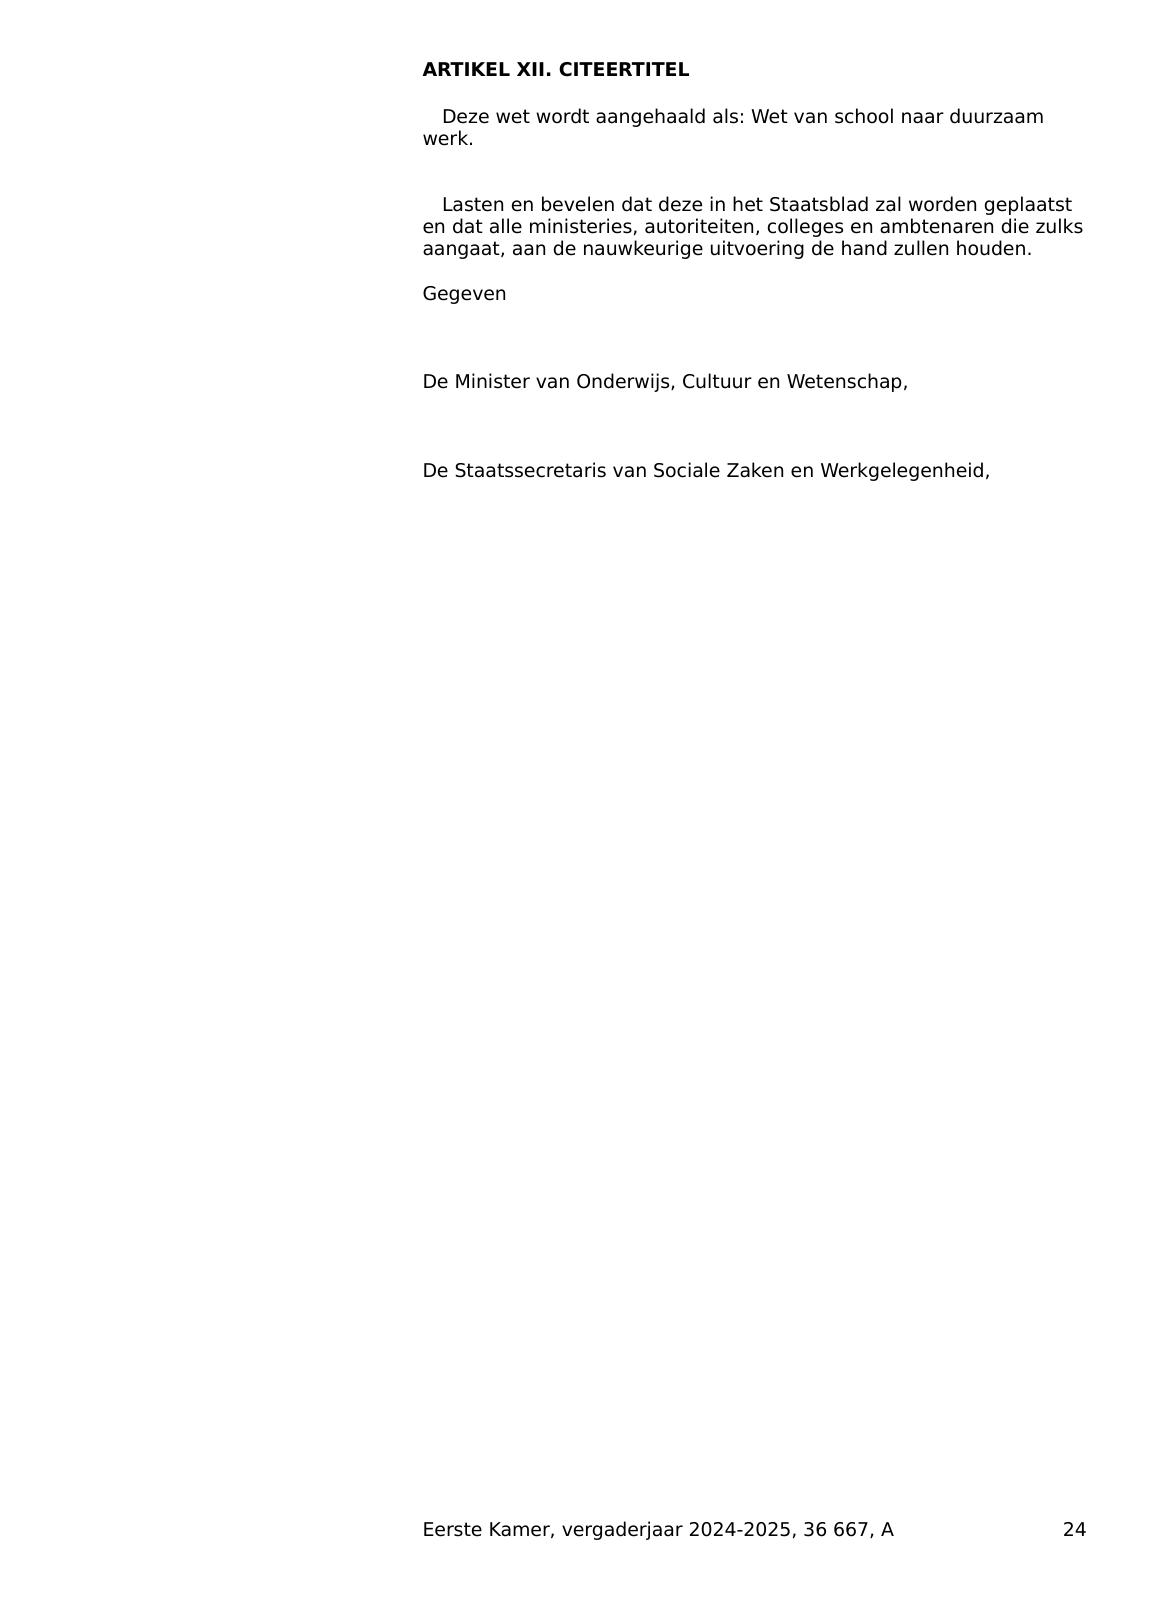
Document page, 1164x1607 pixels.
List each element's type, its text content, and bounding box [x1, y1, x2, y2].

text De Minister van Onderwijs, Cultuur en Wetenschap, [422, 371, 1087, 393]
text Lasten en bevelen dat deze in het Staatsblad zal worden geplaatst en dat alle ministeries, autoriteiten, colleges en ambtenaren die zulks aangaat, aan de nauwkeurige uitvoering de hand zullen houden. [422, 194, 1087, 260]
text De Staatssecretaris van Sociale Zaken en Werkgelegenheid, [422, 459, 1087, 482]
text Gegeven [422, 282, 1087, 304]
subtitle ARTIKEL XII. CITEERTITEL [422, 59, 1087, 81]
text Deze wet wordt aangehaald als: Wet van school naar duurzaam werk. [422, 106, 1087, 150]
